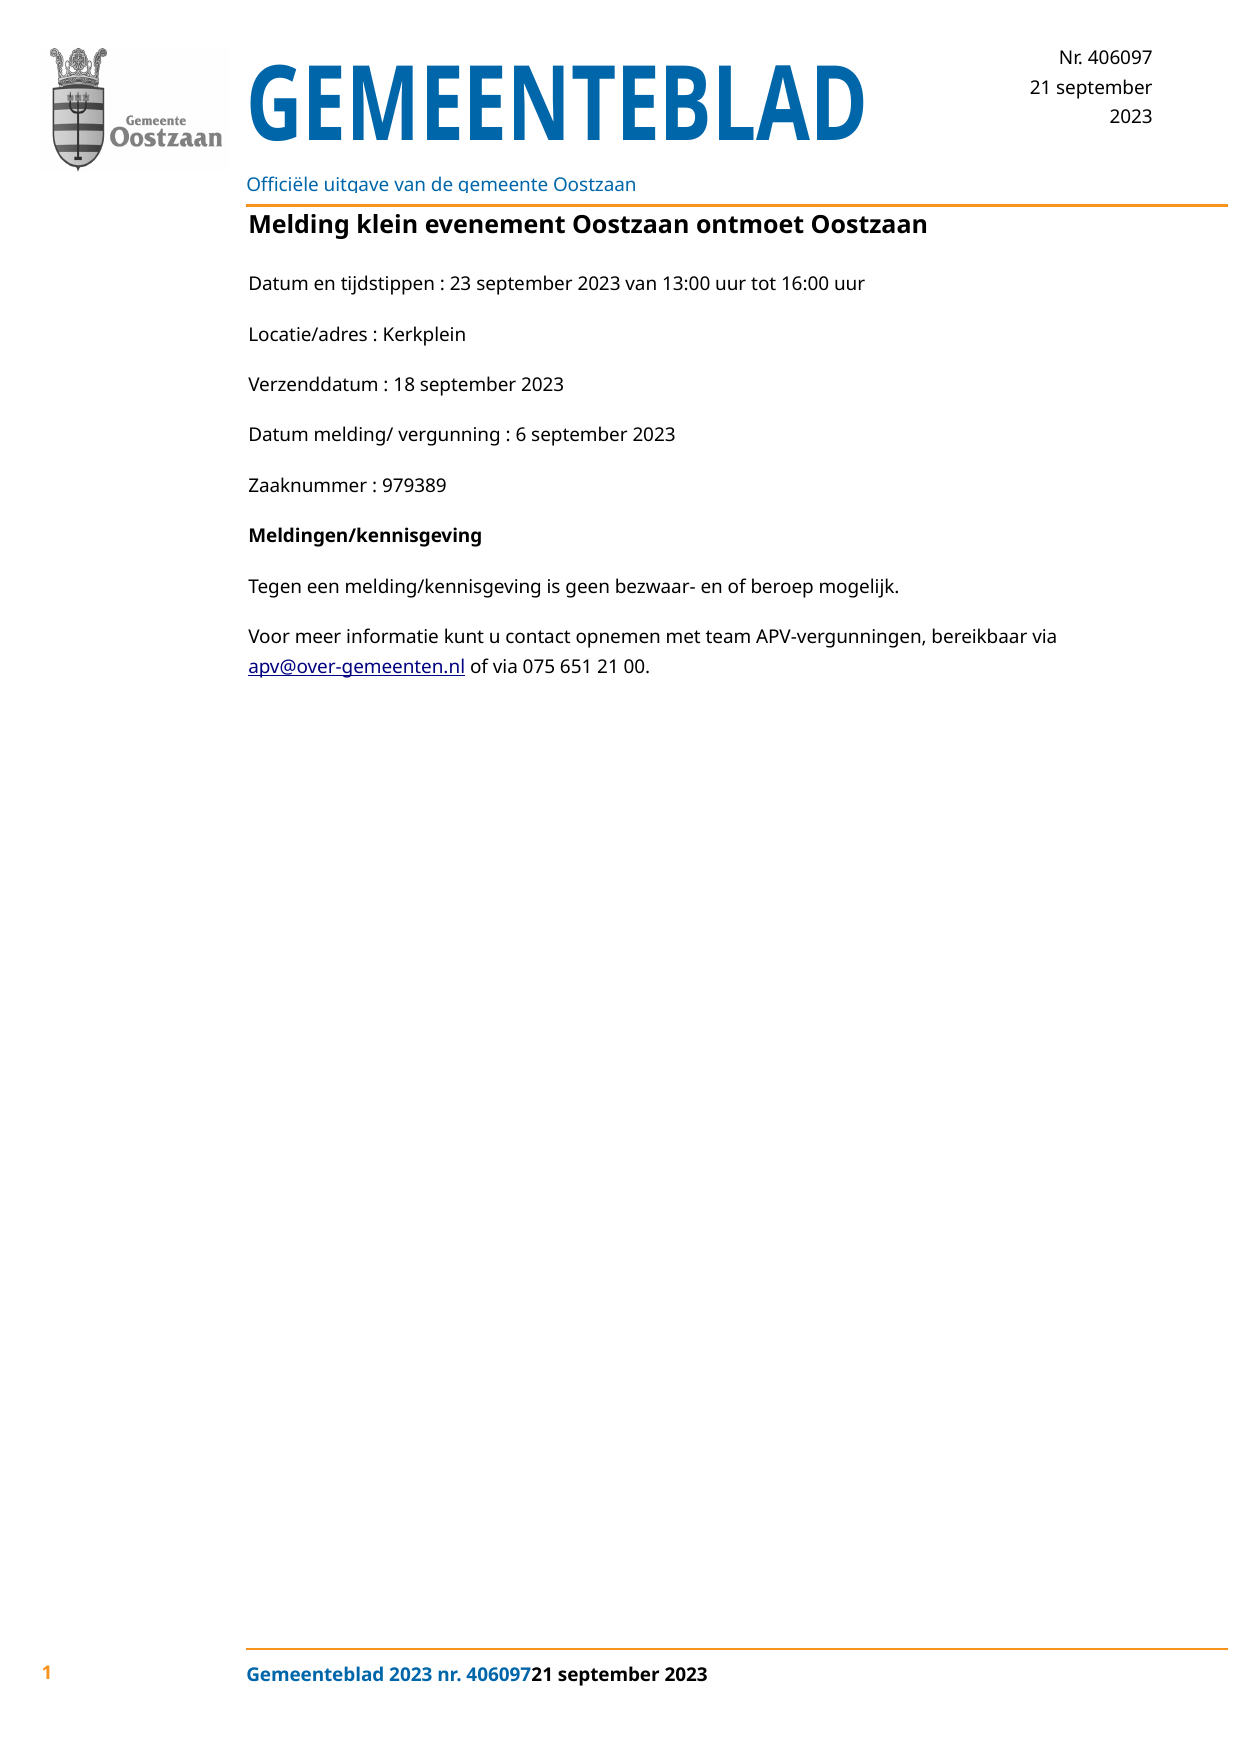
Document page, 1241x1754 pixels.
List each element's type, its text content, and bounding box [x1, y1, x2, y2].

text Tegen een melding/kennisgeving is geen bezwaar- en of beroep mogelijk. [248, 573, 1152, 598]
picture [41, 47, 231, 172]
text Locatie/adres : Kerkplein [248, 321, 1152, 346]
text Datum en tijdstippen : 23 september 2023 van 13:00 uur tot 16:00 uur [248, 270, 1152, 296]
text Melding klein evenement Oostzaan ontmoet Oostzaan [248, 207, 1152, 241]
text Zaaknummer : 979389 [248, 472, 1152, 498]
text Meldingen/kennisgeving [248, 522, 1152, 548]
text Verzenddatum : 18 september 2023 [248, 371, 1152, 397]
text Datum melding/ vergunning : 6 september 2023 [248, 422, 1152, 447]
text Voor meer informatie kunt u contact opnemen met team APV-vergunningen, bereikbaar via apv@over-gemeenten.nl of via 075 651 21 00. [248, 623, 1152, 678]
